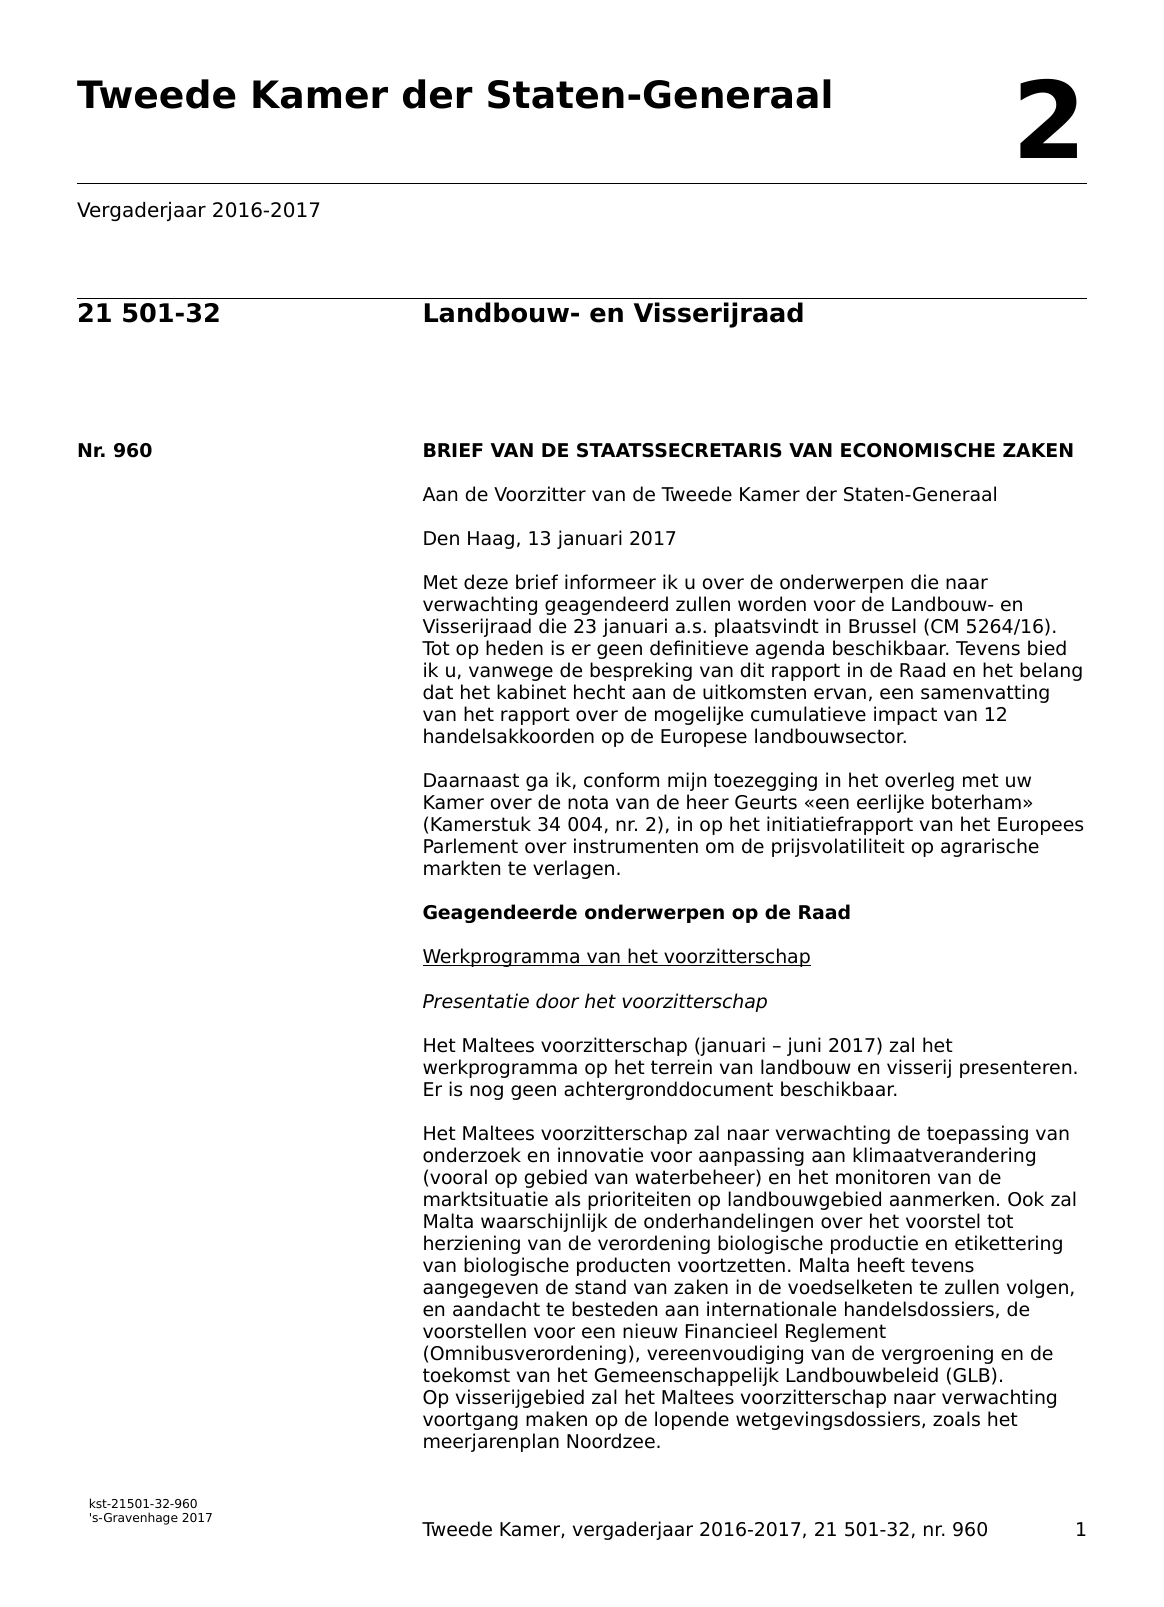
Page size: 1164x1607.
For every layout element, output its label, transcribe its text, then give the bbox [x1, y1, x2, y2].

subtitle Werkprogramma van het voorzitterschap [422, 946, 1087, 968]
text Met deze brief informeer ik u over de onderwerpen die naar verwachting geagendeerd zullen worden voor de Landbouw- en Visserijraad die 23 januari a.s. plaatsvindt in Brussel (CM 5264/16). Tot op heden is er geen definitieve agenda beschikbaar. Tevens bied ik u, vanwege de bespreking van dit rapport in de Raad en het belang dat het kabinet hecht aan de uitkomsten ervan, een samenvatting van het rapport over de mogelijke cumulatieve impact van 12 handelsakkoorden op de Europese landbouwsector. [422, 572, 1087, 748]
subtitle 21 501-32 Landbouw- en Visserijraad [77, 299, 1087, 329]
text Het Maltees voorzitterschap zal naar verwachting de toepassing van onderzoek en innovatie voor aanpassing aan klimaatverandering (vooral op gebied van waterbeheer) en het monitoren van de marktsituatie als prioriteiten op landbouwgebied aanmerken. Ook zal Malta waarschijnlijk de onderhandelingen over het voorstel tot herziening van de verordening biologische productie en etikettering van biologische producten voortzetten. Malta heeft tevens aangegeven de stand van zaken in de voedselketen te zullen volgen, en aandacht te besteden aan internationale handelsdossiers, de voorstellen voor een nieuw Financieel Reglement (Omnibusverordening), vereenvoudiging van de vergroening en de toekomst van het Gemeenschappelijk Landbouwbeleid (GLB). [422, 1123, 1087, 1387]
text Op visserijgebied zal het Maltees voorzitterschap naar verwachting voortgang maken op de lopende wetgevingsdossiers, zoals het meerjarenplan Noordzee. [422, 1387, 1087, 1453]
subtitle Nr. 960 BRIEF VAN DE STAATSSECRETARIS VAN ECONOMISCHE ZAKEN [77, 440, 1087, 462]
table_header 2 [886, 59, 1087, 183]
text Het Maltees voorzitterschap (januari – juni 2017) zal het werkprogramma op het terrein van landbouw en visserij presenteren. Er is nog geen achtergronddocument beschikbaar. [422, 1035, 1087, 1101]
text Aan de Voorzitter van de Tweede Kamer der Staten-Generaal [422, 484, 1087, 506]
table_header Tweede Kamer der Staten-Generaal [77, 59, 886, 183]
table_cell Vergaderjaar 2016-2017 [77, 184, 1087, 298]
text Daarnaast ga ik, conform mijn toezegging in het overleg met uw Kamer over de nota van de heer Geurts «een eerlijke boterham» (Kamerstuk 34 004, nr. 2), in op het initiatiefrapport van het Europees Parlement over instrumenten om de prijsvolatiliteit op agrarische markten te verlagen. [422, 770, 1087, 880]
text 's-Gravenhage 2017 [88, 1511, 323, 1525]
subtitle Presentatie door het voorzitterschap [422, 991, 1087, 1013]
text Den Haag, 13 januari 2017 [422, 528, 1087, 550]
text kst-21501-32-960 [88, 1497, 323, 1511]
subtitle Geagendeerde onderwerpen op de Raad [422, 902, 1087, 924]
